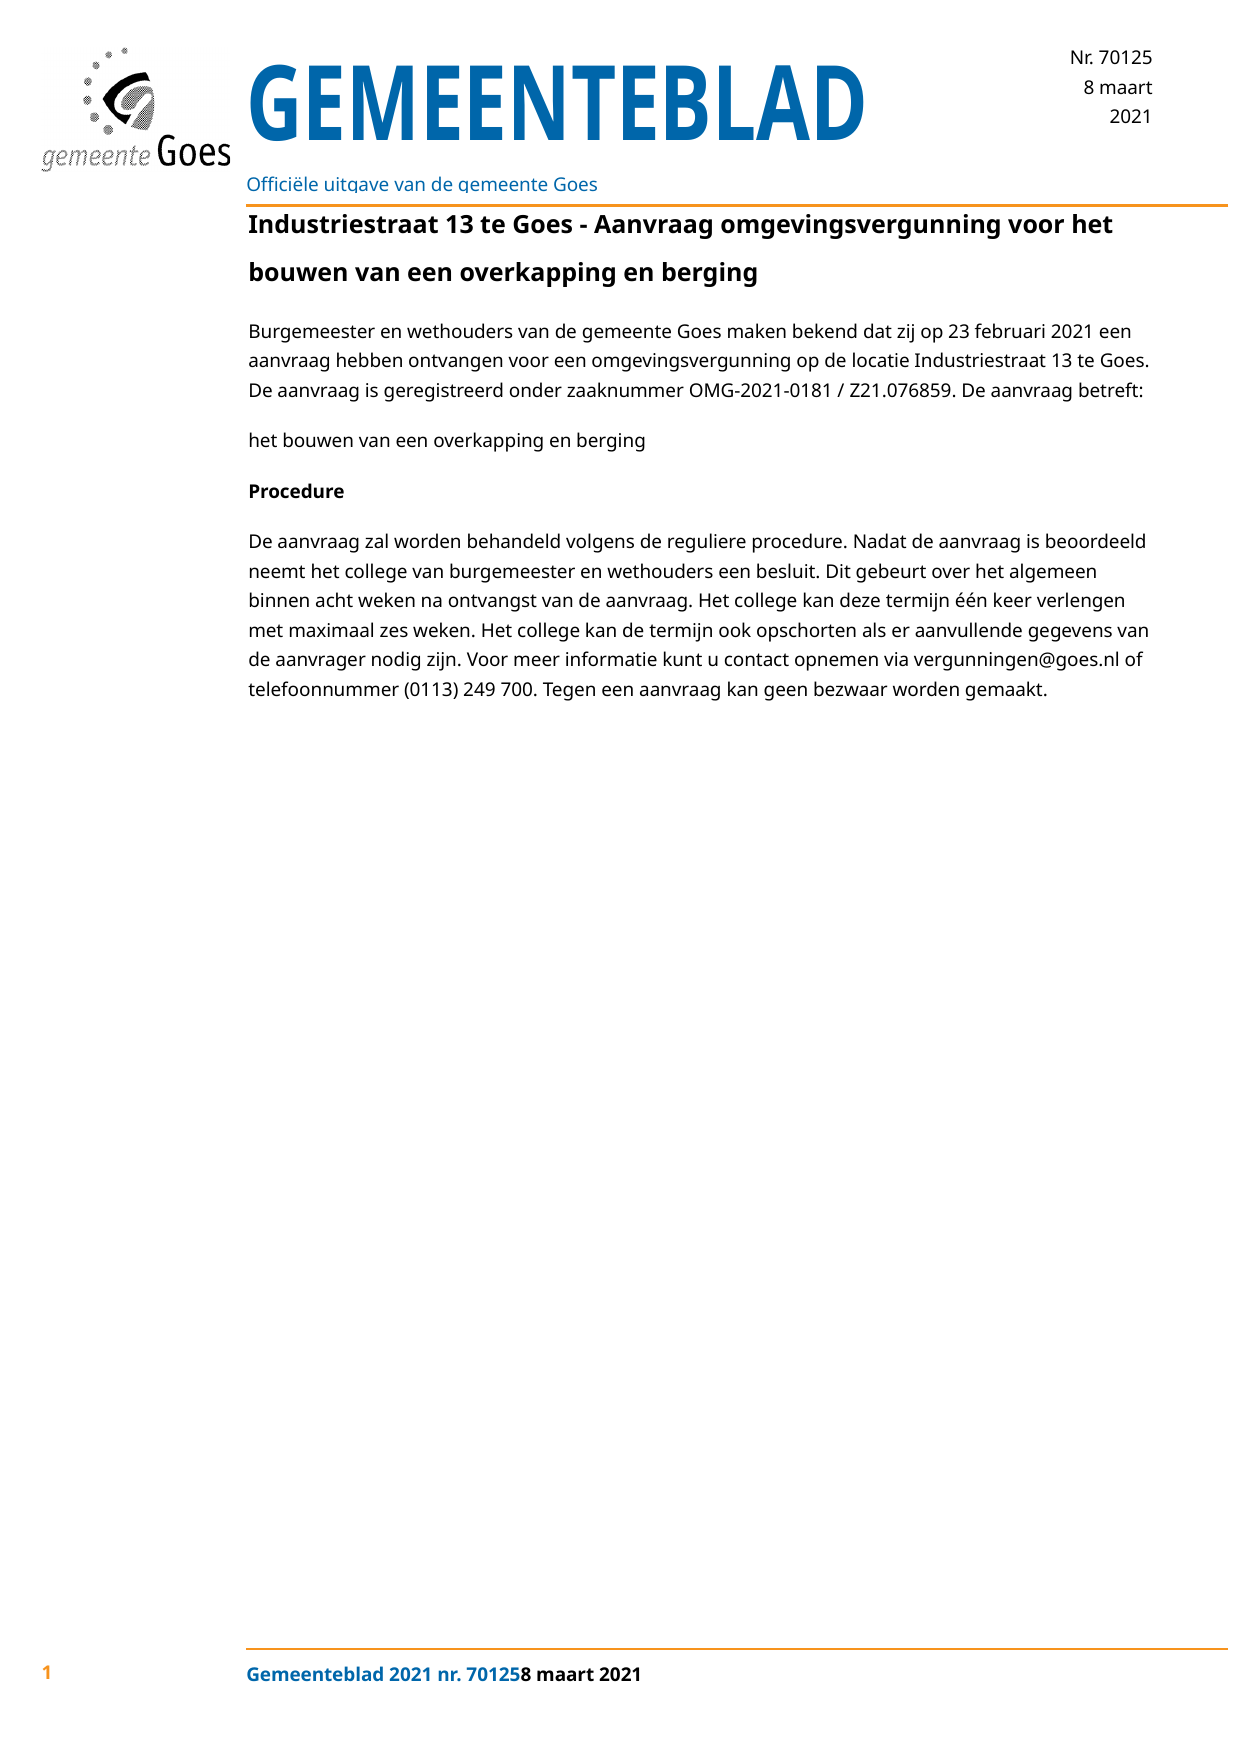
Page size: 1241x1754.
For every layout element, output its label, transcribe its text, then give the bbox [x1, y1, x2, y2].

text het bouwen van een overkapping en berging [248, 427, 1152, 453]
picture [41, 47, 231, 172]
text De aanvraag zal worden behandeld volgens de reguliere procedure. Nadat de aanvraag is beoordeeld neemt het college van burgemeester en wethouders een besluit. Dit gebeurt over het algemeen binnen acht weken na ontvangst van de aanvraag. Het college kan deze termijn één keer verlengen met maximaal zes weken. Het college kan de termijn ook opschorten als er aanvullende gegevens van de aanvrager nodig zijn. Voor meer informatie kunt u contact opnemen via vergunningen@goes.nl of telefoonnummer (0113) 249 700. Tegen een aanvraag kan geen bezwaar worden gemaakt. [248, 528, 1152, 702]
text Burgemeester en wethouders van de gemeente Goes maken bekend dat zij op 23 februari 2021 een aanvraag hebben ontvangen voor een omgevingsvergunning op de locatie Industriestraat 13 te Goes. De aanvraag is geregistreerd onder zaaknummer OMG-2021-0181 / Z21.076859. De aanvraag betreft: [248, 318, 1152, 403]
text Industriestraat 13 te Goes - Aanvraag omgevingsvergunning voor het bouwen van een overkapping en berging [248, 207, 1152, 288]
text Procedure [248, 478, 1152, 504]
